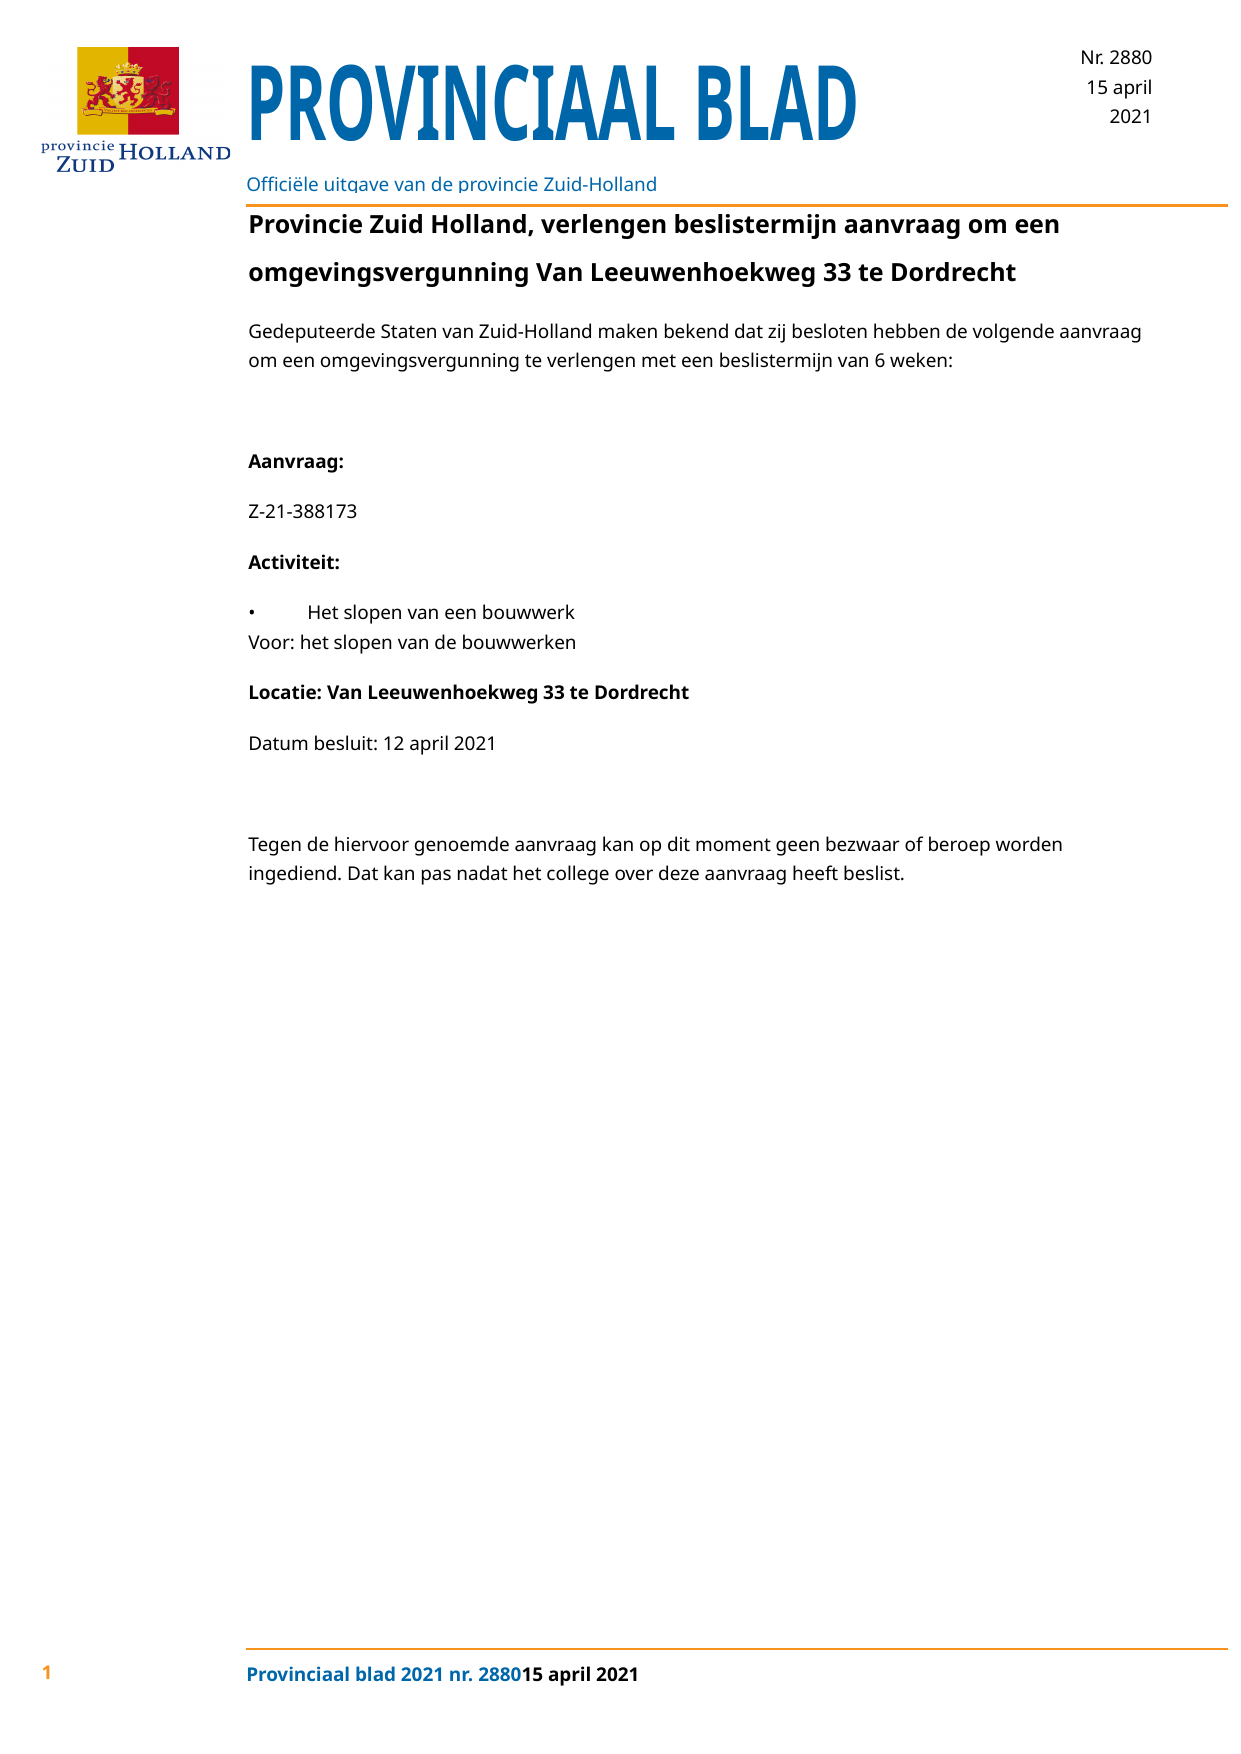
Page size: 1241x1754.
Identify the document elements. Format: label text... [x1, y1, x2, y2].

picture [41, 47, 231, 172]
text Voor: het slopen van de bouwwerken [248, 629, 1152, 655]
text Activiteit: [248, 549, 1152, 575]
text Tegen de hiervoor genoemde aanvraag kan op dit moment geen bezwaar of beroep worden ingediend. Dat kan pas nadat het college over deze aanvraag heeft beslist. [248, 831, 1152, 886]
text Z-21-388173 [248, 499, 1152, 524]
text Aanvraag: [248, 448, 1152, 474]
list Het slopen van een bouwwerk [248, 599, 1152, 625]
text Datum besluit: 12 april 2021 [248, 730, 1152, 756]
text Provincie Zuid Holland, verlengen beslistermijn aanvraag om een omgevingsvergunning Van Leeuwenhoekweg 33 te Dordrecht [248, 207, 1152, 288]
text Gedeputeerde Staten van Zuid-Holland maken bekend dat zij besloten hebben de volgende aanvraag om een omgevingsvergunning te verlengen met een beslistermijn van 6 weken: [248, 318, 1152, 373]
text Locatie: Van Leeuwenhoekweg 33 te Dordrecht [248, 679, 1152, 705]
